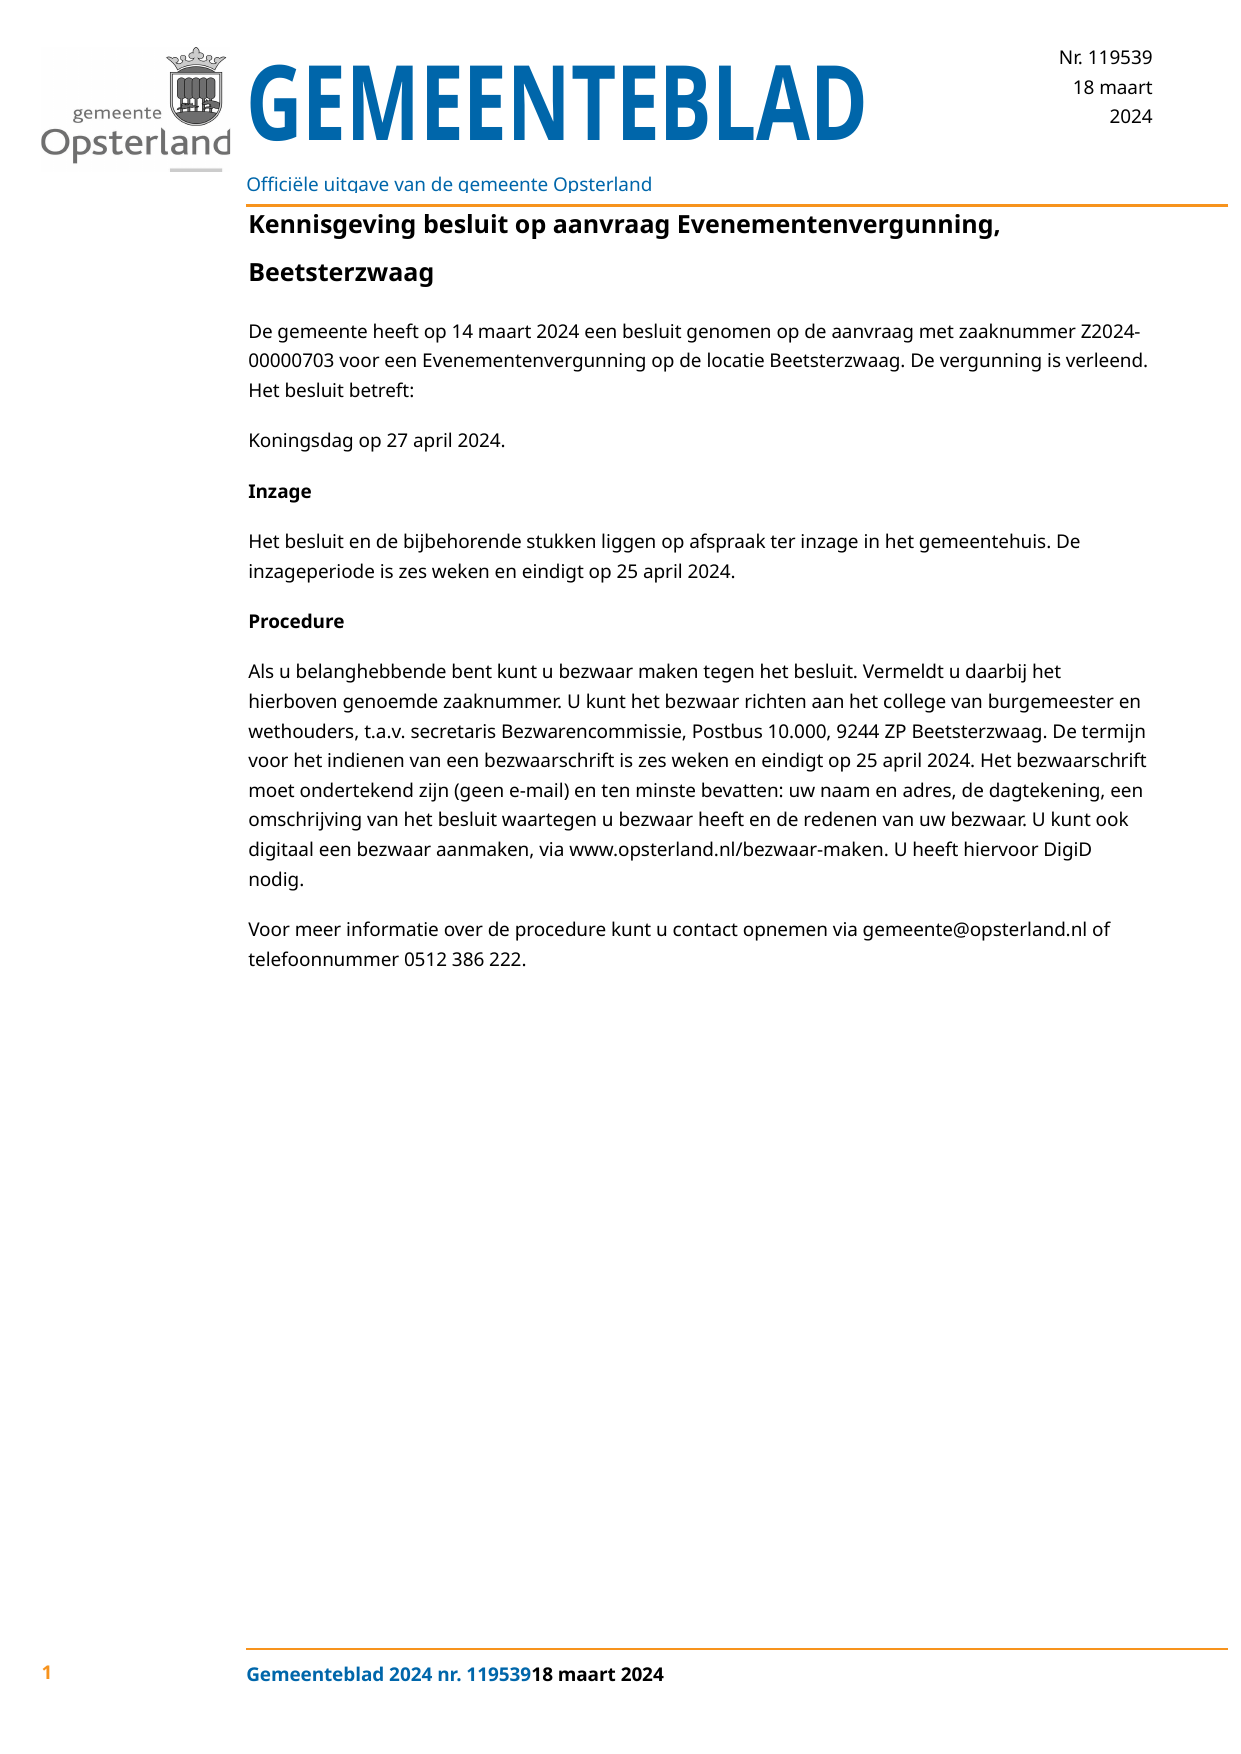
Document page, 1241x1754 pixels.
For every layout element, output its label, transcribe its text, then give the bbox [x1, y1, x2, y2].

text Voor meer informatie over de procedure kunt u contact opnemen via gemeente@opsterland.nl of telefoonnummer 0512 386 222. [248, 916, 1152, 972]
text Koningsdag op 27 april 2024. [248, 427, 1152, 453]
text De gemeente heeft op 14 maart 2024 een besluit genomen op de aanvraag met zaaknummer Z2024-00000703 voor een Evenementenvergunning op de locatie Beetsterzwaag. De vergunning is verleend. Het besluit betreft: [248, 318, 1152, 403]
text Procedure [248, 608, 1152, 634]
text Als u belanghebbende bent kunt u bezwaar maken tegen het besluit. Vermeldt u daarbij het hierboven genoemde zaaknummer. U kunt het bezwaar richten aan het college van burgemeester en wethouders, t.a.v. secretaris Bezwarencommissie, Postbus 10.000, 9244 ZP Beetsterzwaag. De termijn voor het indienen van een bezwaarschrift is zes weken en eindigt op 25 april 2024. Het bezwaarschrift moet ondertekend zijn (geen e-mail) en ten minste bevatten: uw naam en adres, de dagtekening, een omschrijving van het besluit waartegen u bezwaar heeft en de redenen van uw bezwaar. U kunt ook digitaal een bezwaar aanmaken, via www.opsterland.nl/bezwaar-maken. U heeft hiervoor DigiD nodig. [248, 659, 1152, 892]
text Inzage [248, 478, 1152, 504]
text Kennisgeving besluit op aanvraag Evenementenvergunning, Beetsterzwaag [248, 207, 1152, 288]
picture [41, 47, 231, 172]
text Het besluit en de bijbehorende stukken liggen op afspraak ter inzage in het gemeentehuis. De inzageperiode is zes weken en eindigt op 25 april 2024. [248, 528, 1152, 584]
